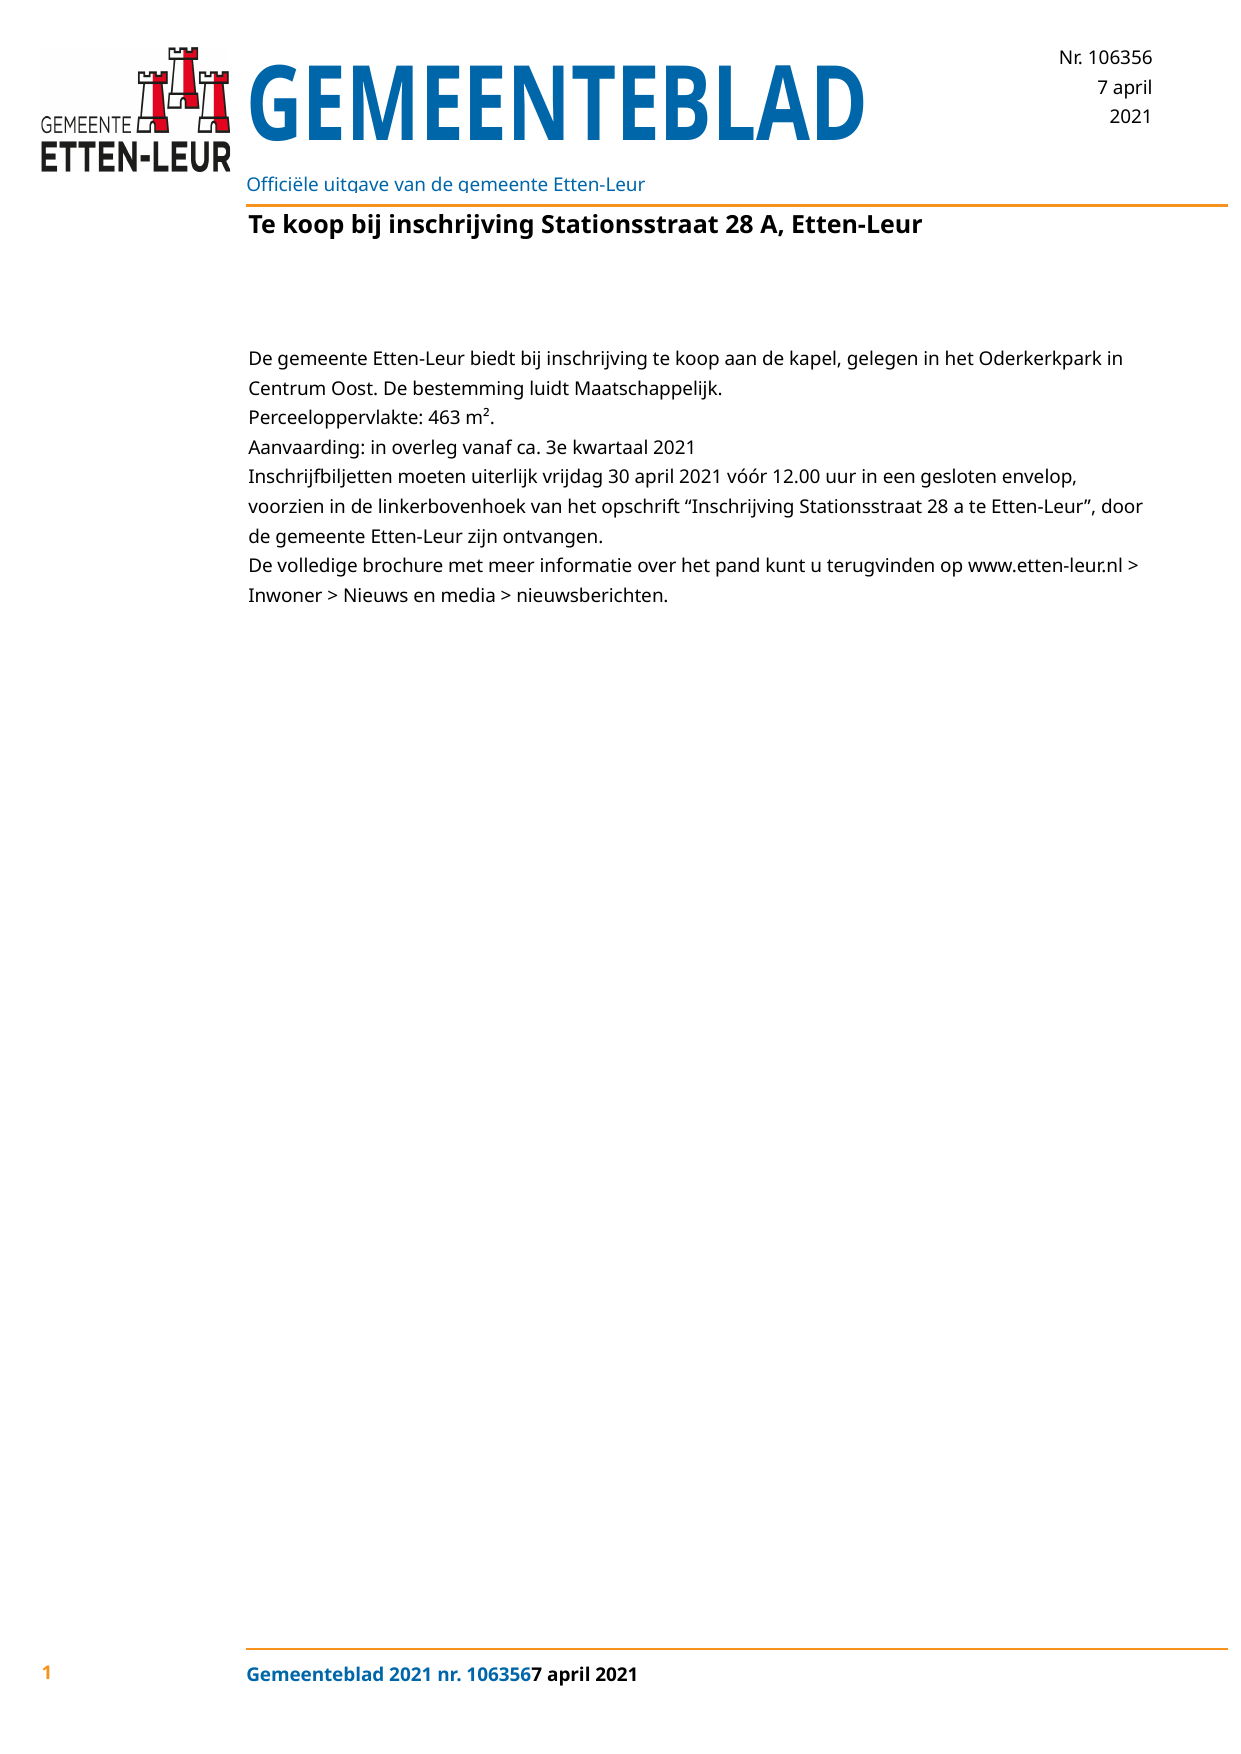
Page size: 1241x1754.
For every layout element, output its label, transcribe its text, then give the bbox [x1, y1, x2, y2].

text Perceeloppervlakte: 463 m². [248, 404, 1152, 430]
text De gemeente Etten-Leur biedt bij inschrijving te koop aan de kapel, gelegen in het Oderkerkpark in Centrum Oost. De bestemming luidt Maatschappelijk. [248, 345, 1152, 401]
text Inschrijfbiljetten moeten uiterlijk vrijdag 30 april 2021 vóór 12.00 uur in een gesloten envelop, voorzien in de linkerbovenhoek van het opschrift “Inschrijving Stationsstraat 28 a te Etten-Leur”, door de gemeente Etten-Leur zijn ontvangen. [248, 464, 1152, 548]
text Aanvaarding: in overleg vanaf ca. 3e kwartaal 2021 [248, 434, 1152, 460]
picture [41, 47, 231, 172]
text Te koop bij inschrijving Stationsstraat 28 A, Etten-Leur [248, 207, 1152, 241]
text De volledige brochure met meer informatie over het pand kunt u terugvinden op www.etten-leur.nl > Inwoner > Nieuws en media > nieuwsberichten. [248, 552, 1152, 608]
